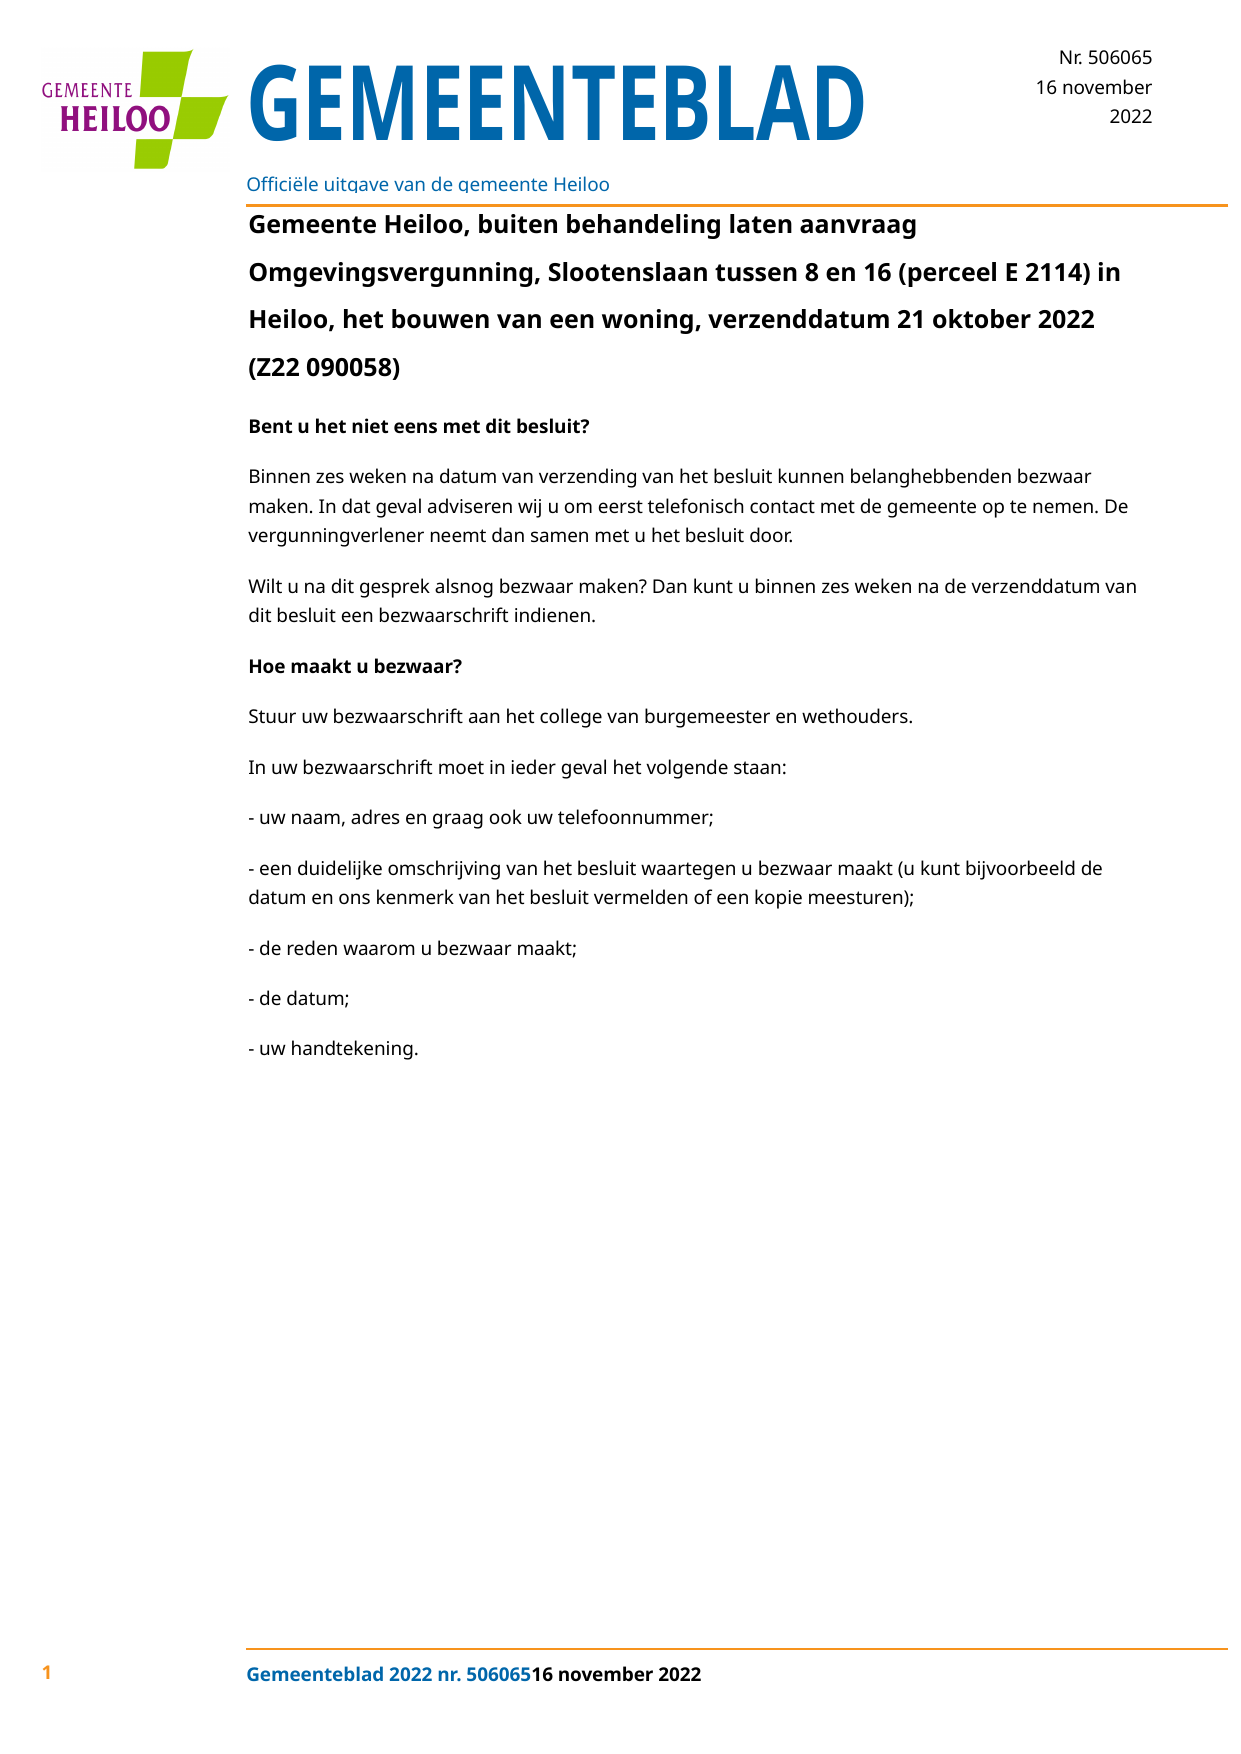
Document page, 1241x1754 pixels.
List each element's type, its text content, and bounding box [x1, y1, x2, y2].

text Hoe maakt u bezwaar? [248, 653, 1152, 679]
text Bent u het niet eens met dit besluit? [248, 413, 1152, 439]
text In uw bezwaarschrift moet in ieder geval het volgende staan: [248, 754, 1152, 780]
text - uw naam, adres en graag ook uw telefoonnummer; [248, 804, 1152, 830]
text - uw handtekening. [248, 1036, 1152, 1061]
picture [41, 47, 231, 172]
text Gemeente Heiloo, buiten behandeling laten aanvraag Omgevingsvergunning, Slootenslaan tussen 8 en 16 (perceel E 2114) in Heiloo, het bouwen van een woning, verzenddatum 21 oktober 2022 (Z22 090058) [248, 207, 1152, 384]
text - de datum; [248, 985, 1152, 1011]
text Binnen zes weken na datum van verzending van het besluit kunnen belanghebbenden bezwaar maken. In dat geval adviseren wij u om eerst telefonisch contact met de gemeente op te nemen. De vergunningverlener neemt dan samen met u het besluit door. [248, 463, 1152, 548]
text Wilt u na dit gesprek alsnog bezwaar maken? Dan kunt u binnen zes weken na de verzenddatum van dit besluit een bezwaarschrift indienen. [248, 573, 1152, 628]
text - de reden waarom u bezwaar maakt; [248, 935, 1152, 961]
text Stuur uw bezwaarschrift aan het college van burgemeester en wethouders. [248, 703, 1152, 729]
text - een duidelijke omschrijving van het besluit waartegen u bezwaar maakt (u kunt bijvoorbeeld de datum en ons kenmerk van het besluit vermelden of een kopie meesturen); [248, 855, 1152, 910]
